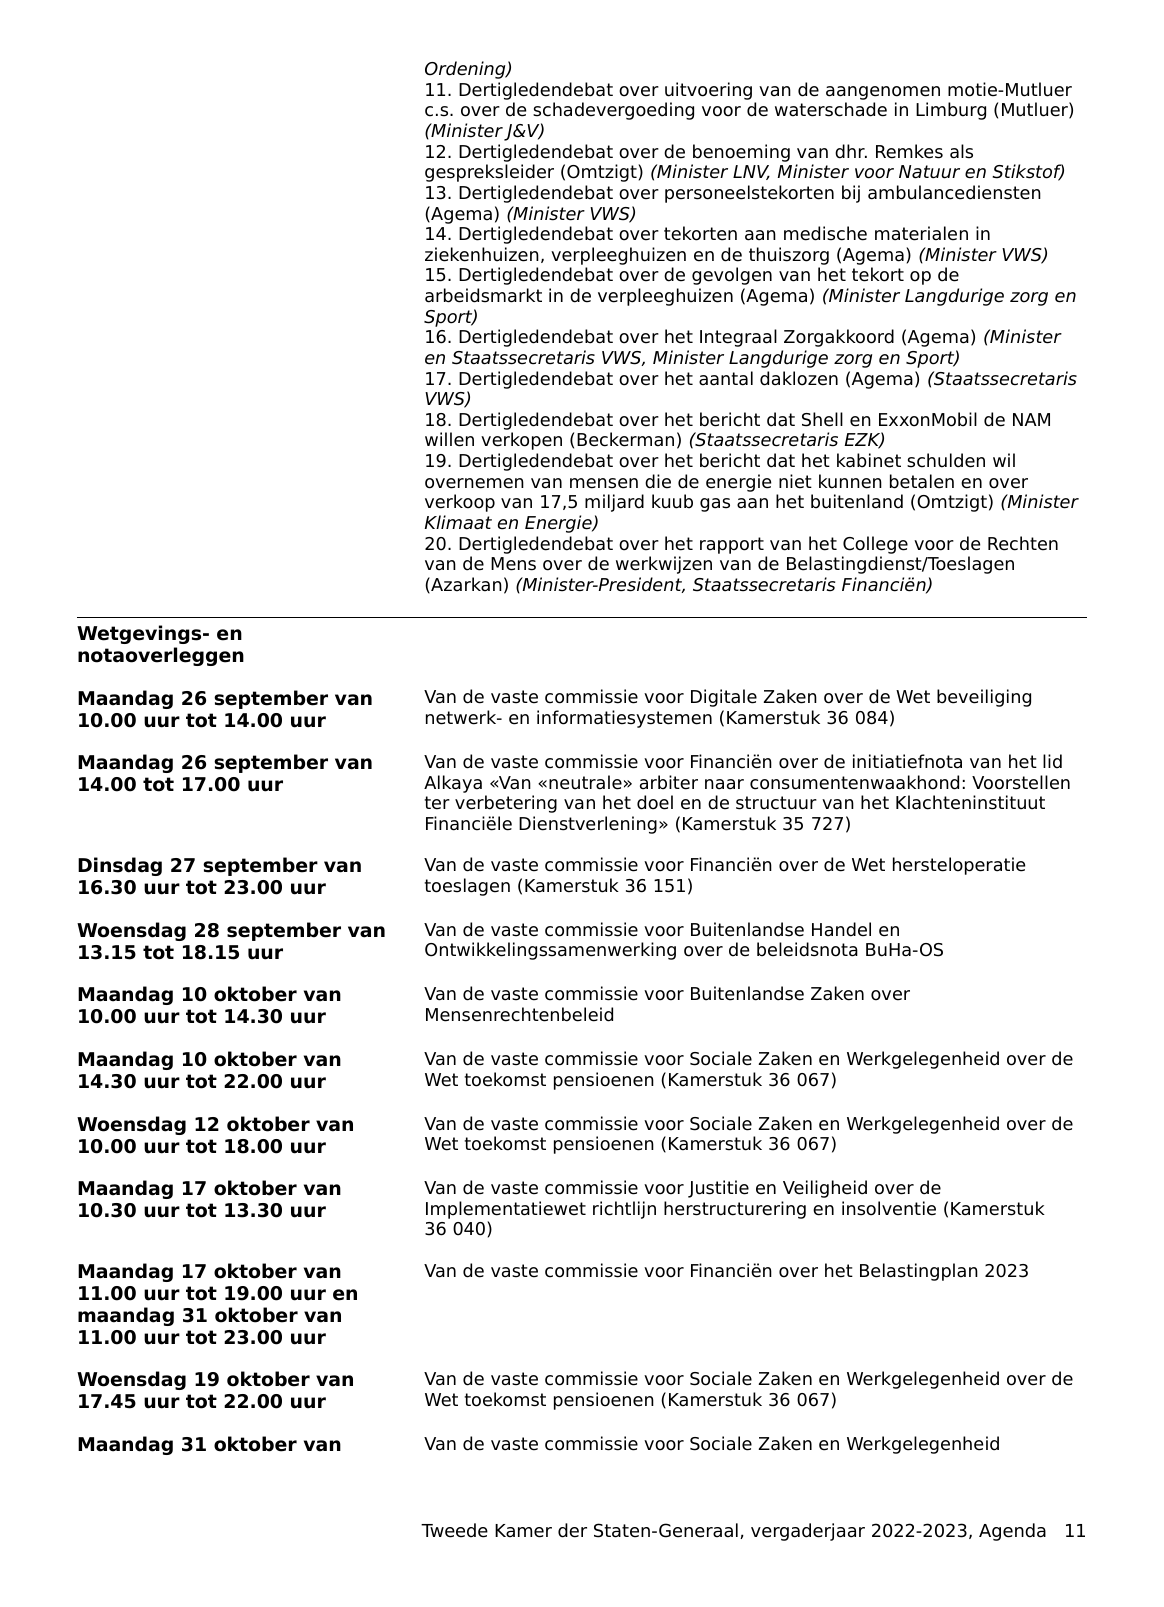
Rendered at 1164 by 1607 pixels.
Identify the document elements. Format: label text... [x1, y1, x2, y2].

table_cell [401, 183, 418, 224]
table_cell Maandag 31 oktober van [77, 1434, 401, 1456]
table_cell Maandag 26 september van 14.00 tot 17.00 uur [77, 752, 401, 834]
table_cell Woensdag 12 oktober van 10.00 uur tot 18.00 uur [77, 1114, 401, 1157]
table_cell Van de vaste commissie voor Sociale Zaken en Werkgelegenheid over de Wet toekomst pensioenen (Kamerstuk 36 067) [418, 1049, 1087, 1093]
table_cell 12. Dertigledendebat over de benoeming van dhr. Remkes als gespreksleider (Omtzigt) (Minister LNV, Minister voor Natuur en Stikstof) [418, 142, 1087, 183]
table_cell [77, 1413, 401, 1434]
table_cell [401, 1434, 418, 1456]
table_cell [401, 855, 418, 899]
table_cell [418, 835, 1087, 855]
table_cell [77, 534, 401, 595]
table_cell Ordening) [418, 59, 1087, 80]
table_cell [418, 964, 1087, 984]
table_cell [401, 80, 418, 142]
table_cell [401, 899, 418, 920]
table_cell [77, 667, 401, 687]
table_cell Dinsdag 27 september van 16.30 uur tot 23.00 uur [77, 855, 401, 899]
table_cell [77, 59, 401, 80]
table_cell [401, 534, 418, 595]
table_cell [401, 1158, 418, 1178]
table_cell [401, 265, 418, 327]
table_cell Van de vaste commissie voor Sociale Zaken en Werkgelegenheid over de Wet toekomst pensioenen (Kamerstuk 36 067) [418, 1114, 1087, 1157]
table_cell Woensdag 19 oktober van 17.45 uur tot 22.00 uur [77, 1369, 401, 1413]
table_cell [77, 410, 401, 451]
table_cell [77, 1093, 401, 1113]
table_cell [401, 1114, 418, 1157]
table_cell [401, 224, 418, 265]
table_cell [77, 1349, 401, 1369]
table_cell [77, 1028, 401, 1049]
table_cell [401, 59, 418, 80]
table_cell [418, 1093, 1087, 1113]
table_cell 16. Dertigledendebat over het Integraal Zorgakkoord (Agema) (Minister en Staatssecretaris VWS, Minister Langdurige zorg en Sport) [418, 327, 1087, 368]
table_cell [77, 731, 401, 752]
table_cell 19. Dertigledendebat over het bericht dat het kabinet schulden wil overnemen van mensen die de energie niet kunnen betalen en over verkoop van 17,5 miljard kuub gas aan het buitenland (Omtzigt) (Minister Klimaat en Energie) [418, 451, 1087, 533]
table_cell [77, 142, 401, 183]
table_cell [418, 899, 1087, 920]
table_cell Van de vaste commissie voor Buitenlandse Zaken over Mensenrechtenbeleid [418, 984, 1087, 1028]
table_cell Van de vaste commissie voor Sociale Zaken en Werkgelegenheid [418, 1434, 1087, 1456]
table_cell [418, 1349, 1087, 1369]
table_cell Van de vaste commissie voor Financiën over de Wet hersteloperatie toeslagen (Kamerstuk 36 151) [418, 855, 1087, 899]
table_cell [401, 835, 418, 855]
table_cell [401, 1261, 418, 1348]
table_cell [401, 667, 418, 687]
table_cell 17. Dertigledendebat over het aantal daklozen (Agema) (Staatssecretaris VWS) [418, 369, 1087, 410]
table_cell [77, 265, 401, 327]
table_cell Van de vaste commissie voor Sociale Zaken en Werkgelegenheid over de Wet toekomst pensioenen (Kamerstuk 36 067) [418, 1369, 1087, 1413]
table_cell [401, 369, 418, 410]
table_cell [77, 964, 401, 984]
table_cell [418, 731, 1087, 752]
table_cell Maandag 10 oktober van 10.00 uur tot 14.30 uur [77, 984, 401, 1028]
table_cell Van de vaste commissie voor Justitie en Veiligheid over de Implementatiewet richtlijn herstructurering en insolventie (Kamerstuk 36 040) [418, 1178, 1087, 1240]
table_cell [77, 80, 401, 142]
table_cell [401, 327, 418, 368]
table_cell Maandag 17 oktober van 10.30 uur tot 13.30 uur [77, 1178, 401, 1240]
table_cell Maandag 17 oktober van 11.00 uur tot 19.00 uur en maandag 31 oktober van 11.00 uur tot 23.00 uur [77, 1261, 401, 1348]
table_cell Maandag 26 september van 10.00 uur tot 14.00 uur [77, 688, 401, 731]
table_cell 13. Dertigledendebat over personeelstekorten bij ambulancediensten (Agema) (Minister VWS) [418, 183, 1087, 224]
table_cell [77, 327, 401, 368]
table_cell 14. Dertigledendebat over tekorten aan medische materialen in ziekenhuizen, verpleeghuizen en de thuiszorg (Agema) (Minister VWS) [418, 224, 1087, 265]
table_cell Van de vaste commissie voor Buitenlandse Handel en Ontwikkelingssamenwerking over de beleidsnota BuHa-OS [418, 920, 1087, 964]
table_cell Maandag 10 oktober van 14.30 uur tot 22.00 uur [77, 1049, 401, 1093]
table_cell [401, 964, 418, 984]
table_cell Van de vaste commissie voor Financiën over de initiatiefnota van het lid Alkaya «Van «neutrale» arbiter naar consumentenwaakhond: Voorstellen ter verbetering van het doel en de structuur van het Klachteninstituut Financiële Dienstverlening» (Kamerstuk 35 727) [418, 752, 1087, 834]
table_cell [418, 1413, 1087, 1434]
table_cell [401, 920, 418, 964]
table_cell [401, 752, 418, 834]
table_cell [401, 1178, 418, 1240]
table_cell Woensdag 28 september van 13.15 tot 18.15 uur [77, 920, 401, 964]
table_cell [418, 1158, 1087, 1178]
table_cell [401, 1369, 418, 1413]
table_cell 18. Dertigledendebat over het bericht dat Shell en ExxonMobil de NAM willen verkopen (Beckerman) (Staatssecretaris EZK) [418, 410, 1087, 451]
table_cell [418, 1240, 1087, 1261]
table_cell [401, 984, 418, 1028]
table_cell [418, 1028, 1087, 1049]
table_cell 15. Dertigledendebat over de gevolgen van het tekort op de arbeidsmarkt in de verpleeghuizen (Agema) (Minister Langdurige zorg en Sport) [418, 265, 1087, 327]
table_cell Van de vaste commissie voor Digitale Zaken over de Wet beveiliging netwerk- en informatiesystemen (Kamerstuk 36 084) [418, 688, 1087, 731]
table_cell [77, 369, 401, 410]
table_cell [401, 1093, 418, 1113]
table_cell [401, 731, 418, 752]
table_cell [401, 688, 418, 731]
table_cell [401, 1049, 418, 1093]
table_header [418, 618, 1087, 667]
table_cell [77, 1240, 401, 1261]
table_cell [77, 1158, 401, 1178]
table_cell [77, 451, 401, 533]
table_header Wetgevings- en notaoverleggen [77, 618, 401, 667]
table_cell [401, 1240, 418, 1261]
table_cell [77, 224, 401, 265]
table_cell 11. Dertigledendebat over uitvoering van de aangenomen motie-Mutluer c.s. over de schadevergoeding voor de waterschade in Limburg (Mutluer) (Minister J&V) [418, 80, 1087, 142]
table_cell [401, 1028, 418, 1049]
table_cell [401, 451, 418, 533]
table_cell [401, 1413, 418, 1434]
table_cell [418, 667, 1087, 687]
table_cell [77, 835, 401, 855]
table_cell Van de vaste commissie voor Financiën over het Belastingplan 2023 [418, 1261, 1087, 1348]
table_cell [401, 410, 418, 451]
table_cell [77, 183, 401, 224]
table_cell [401, 1349, 418, 1369]
table_header [401, 618, 418, 667]
table_cell [401, 142, 418, 183]
table_cell [77, 899, 401, 920]
table_cell 20. Dertigledendebat over het rapport van het College voor de Rechten van de Mens over de werkwijzen van de Belastingdienst/Toeslagen (Azarkan) (Minister-President, Staatssecretaris Financiën) [418, 534, 1087, 595]
